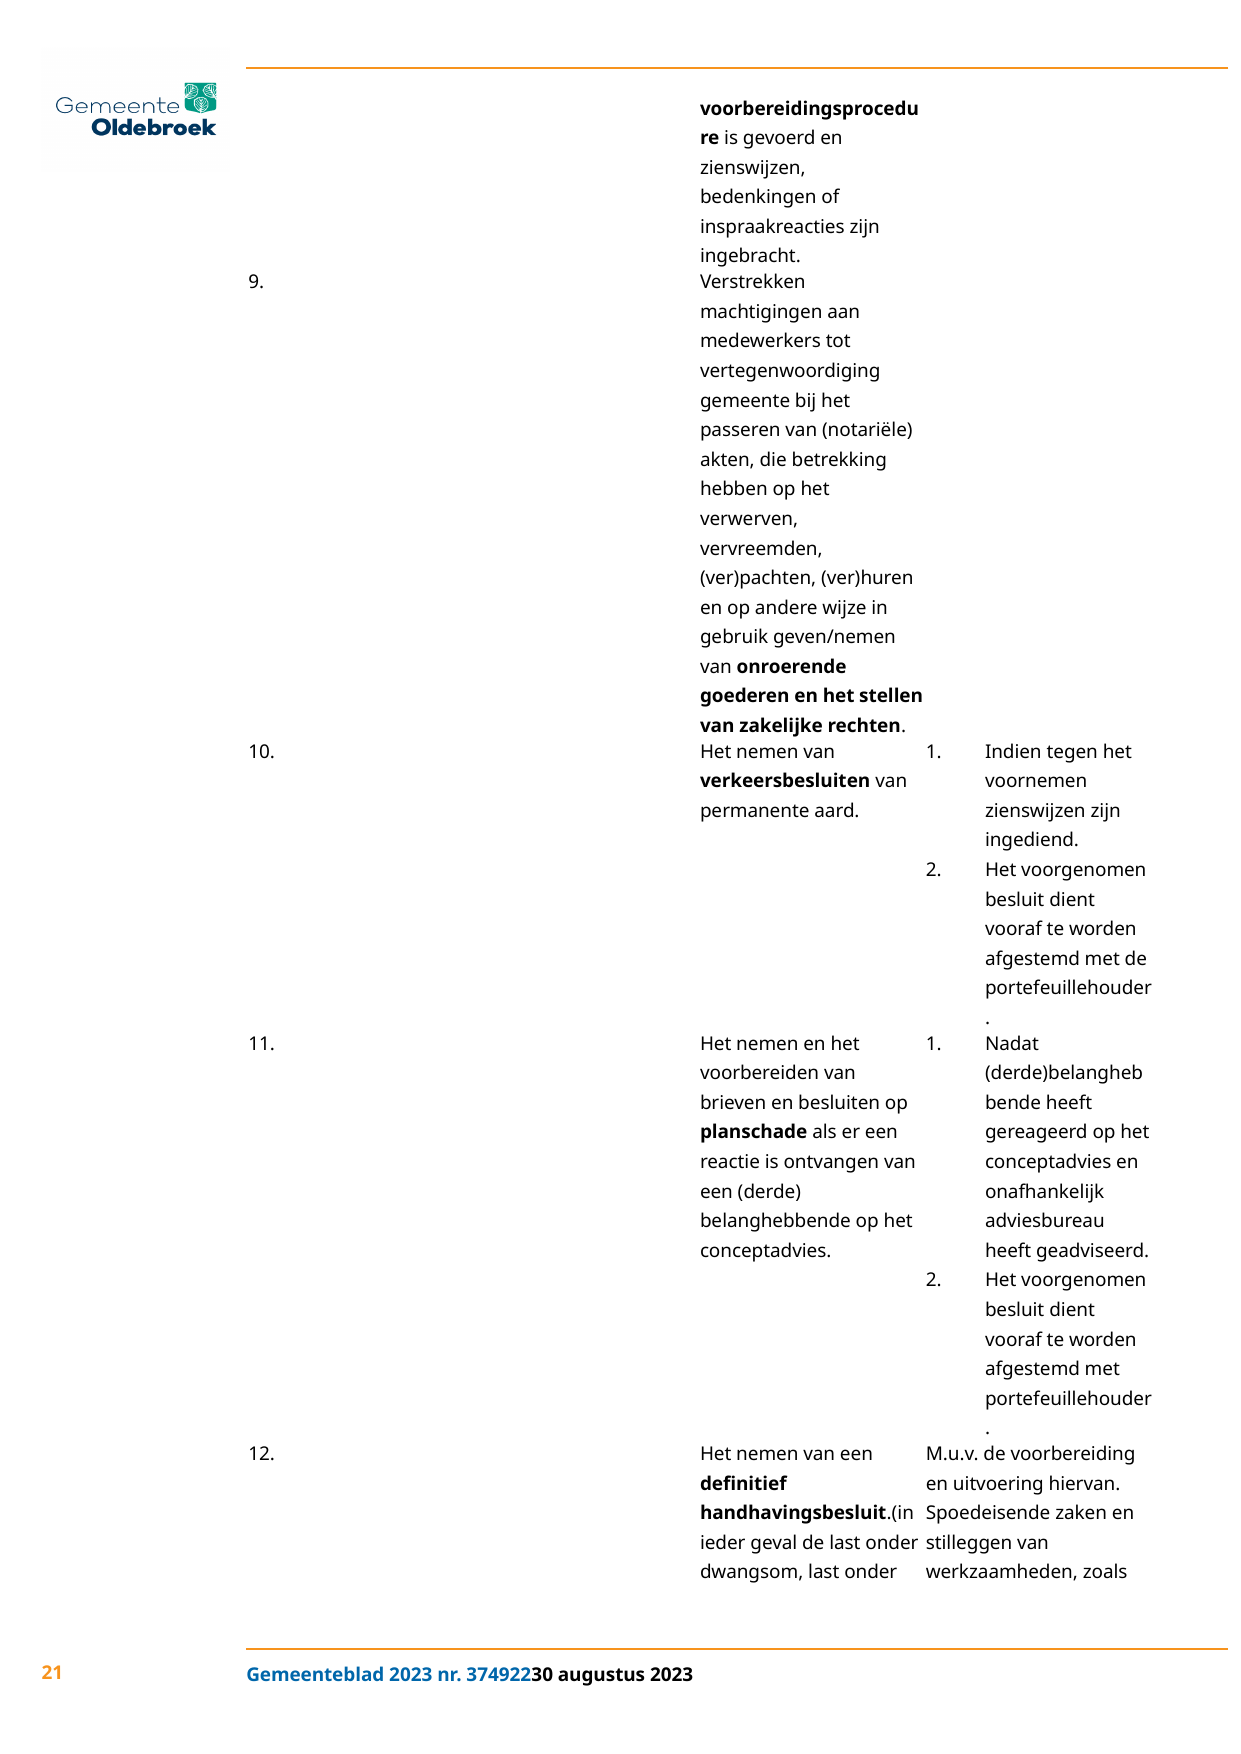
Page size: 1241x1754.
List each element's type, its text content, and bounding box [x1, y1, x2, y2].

table_cell Het nemen en het voorbereiden van brieven en besluiten op planschade als er een reactie is ontvangen van een (derde) belanghebbende op het conceptadvies. [700, 1030, 926, 1440]
table_cell [248, 738, 700, 1030]
table_cell M.u.v. de voorbereiding en uitvoering hiervan. Spoedeisende zaken en stilleggen van werkzaamheden, zoals [926, 1440, 1152, 1584]
picture [41, 47, 231, 172]
table_cell [248, 1030, 700, 1440]
table_cell [248, 1440, 700, 1584]
table_cell [926, 95, 1152, 268]
table_cell voorbereidingsprocedure is gevoerd en zienswijzen, bedenkingen of inspraakreacties zijn ingebracht. [700, 95, 926, 268]
table_cell [926, 269, 1152, 738]
table_cell Het nemen van verkeersbesluiten van permanente aard. [700, 738, 926, 1030]
table_cell Verstrekken machtigingen aan medewerkers tot vertegenwoordiging gemeente bij het passeren van (notariële) akten, die betrekking hebben op het verwerven, vervreemden, (ver)pachten, (ver)huren en op andere wijze in gebruik geven/nemen van onroerende goederen en het stellen van zakelijke rechten. [700, 269, 926, 738]
table_cell Het nemen van een definitief handhavingsbesluit.(in ieder geval de last onder dwangsom, last onder [700, 1440, 926, 1584]
table_cell [248, 269, 700, 738]
table_cell Indien tegen het voornemen zienswijzen zijn ingediend. Het voorgenomen besluit dient vooraf te worden afgestemd met de portefeuillehouder. [926, 738, 1152, 1030]
table_cell Nadat (derde)belanghebbende heeft gereageerd op het conceptadvies en onafhankelijk adviesbureau heeft geadviseerd. Het voorgenomen besluit dient vooraf te worden afgestemd met portefeuillehouder. [926, 1030, 1152, 1440]
table_cell [248, 95, 700, 268]
